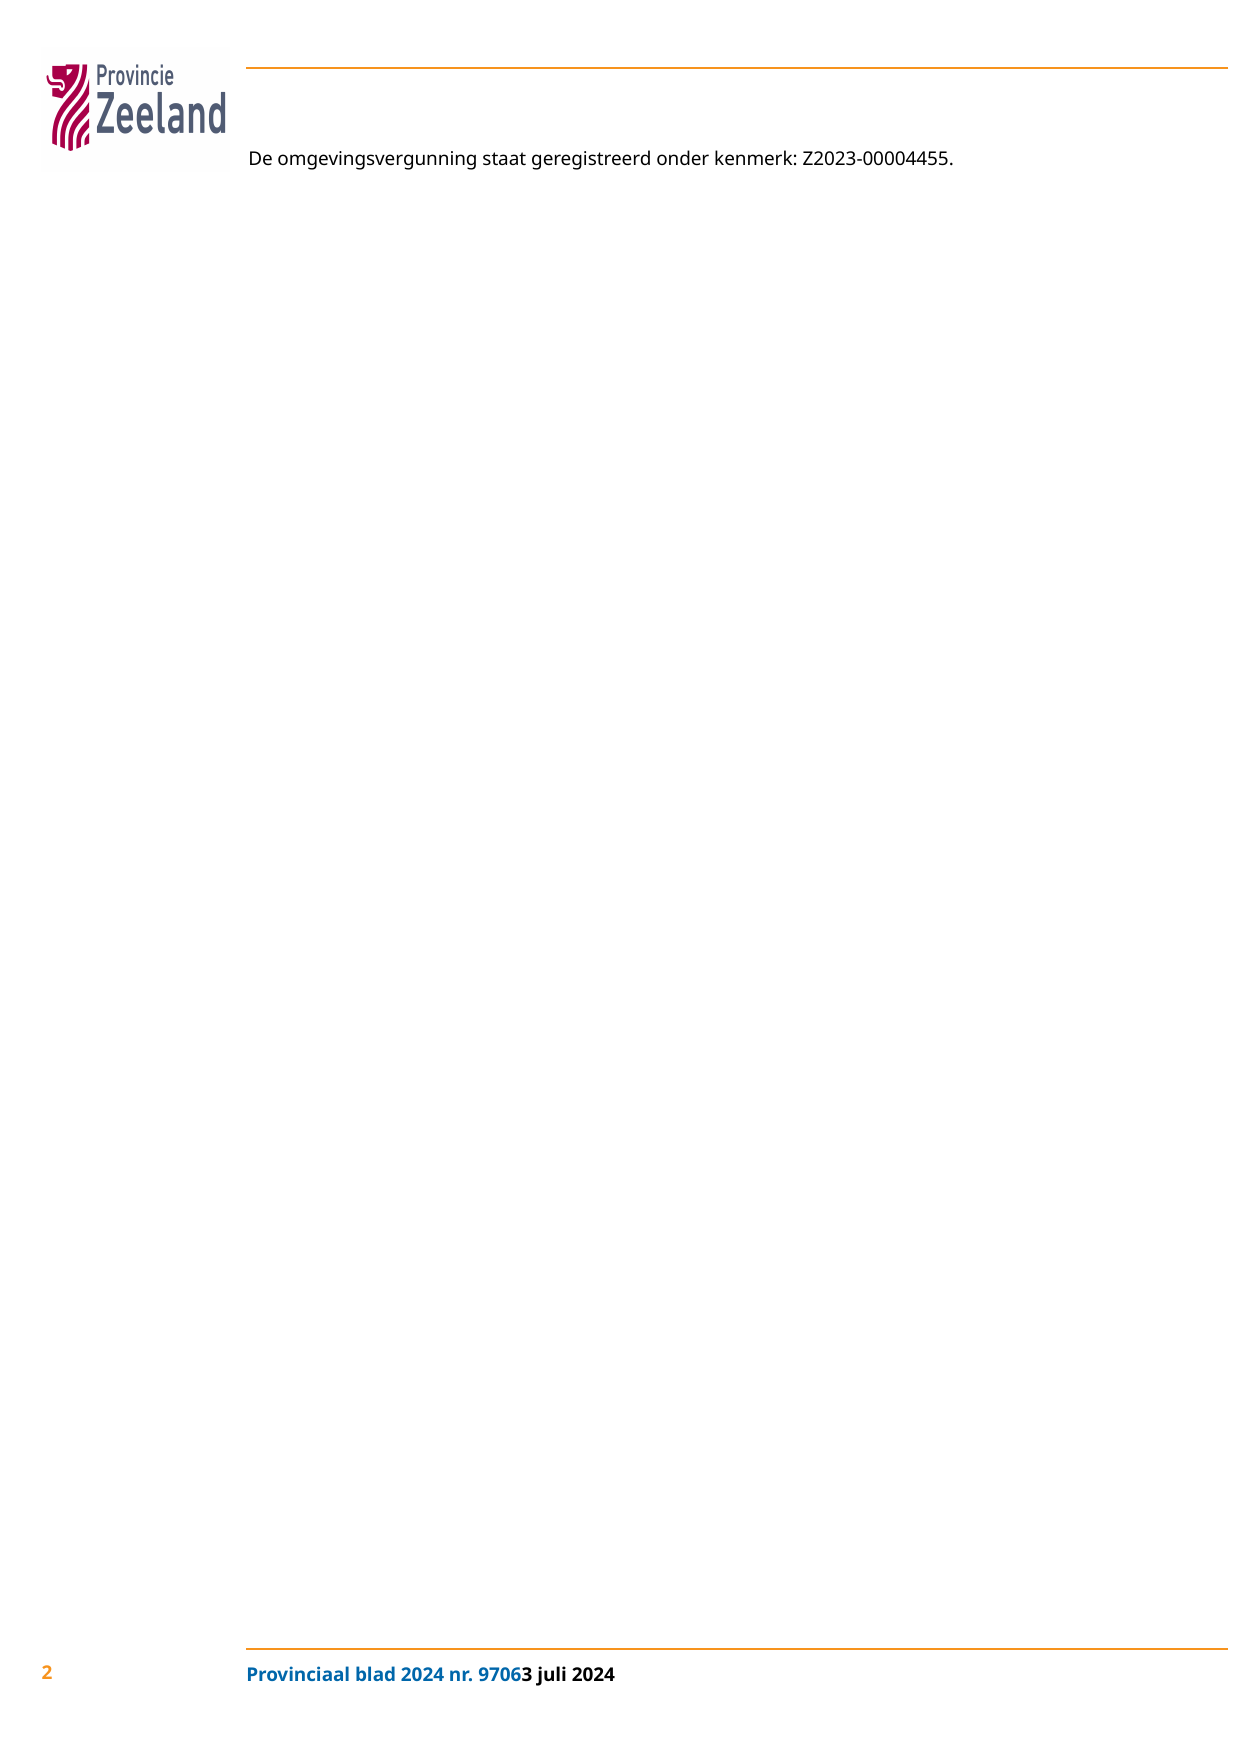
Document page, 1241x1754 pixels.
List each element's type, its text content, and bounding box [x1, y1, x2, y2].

picture [41, 47, 231, 172]
text De omgevingsvergunning staat geregistreerd onder kenmerk: Z2023-00004455. [248, 145, 1152, 171]
